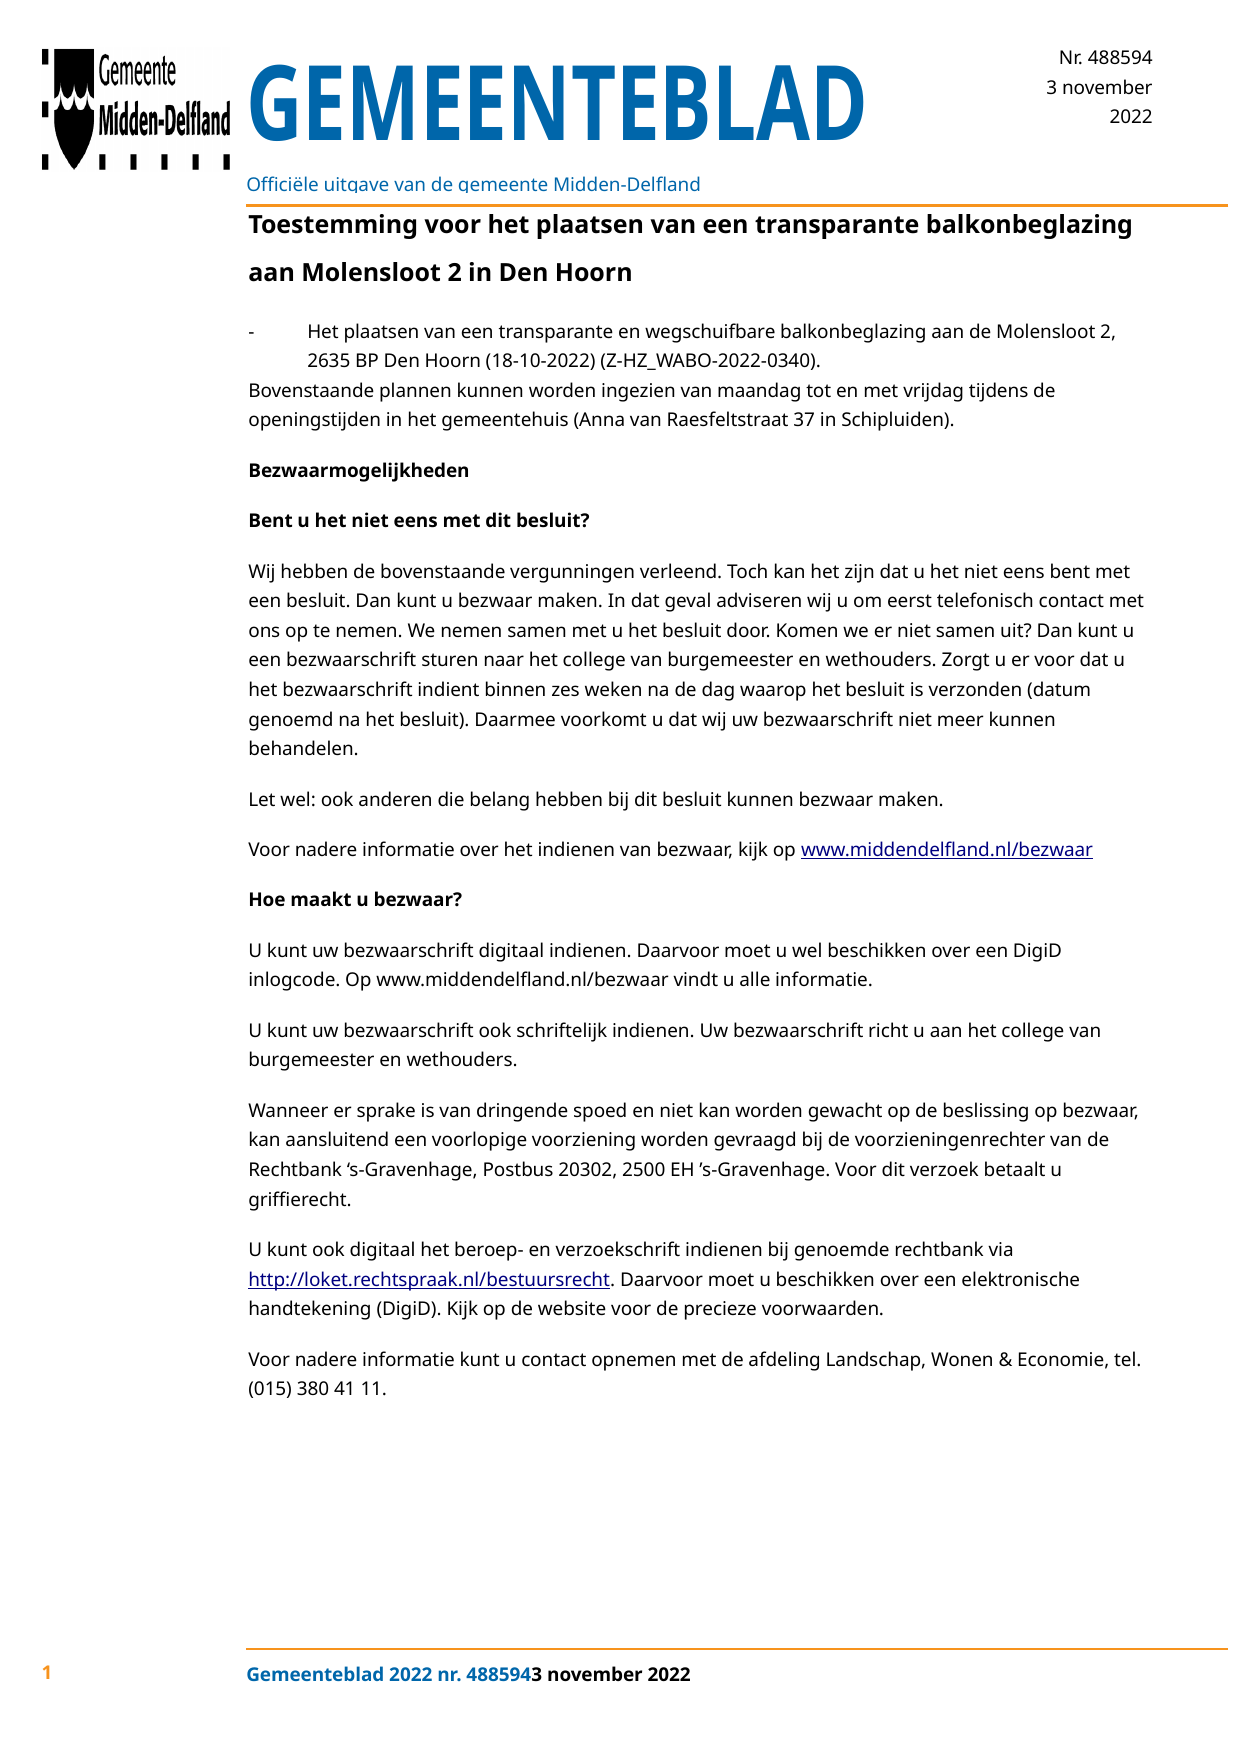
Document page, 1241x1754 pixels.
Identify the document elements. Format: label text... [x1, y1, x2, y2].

text Voor nadere informatie over het indienen van bezwaar, kijk op www.middendelfland.nl/bezwaar [248, 836, 1152, 862]
text Wij hebben de bovenstaande vergunningen verleend. Toch kan het zijn dat u het niet eens bent met een besluit. Dan kunt u bezwaar maken. In dat geval adviseren wij u om eerst telefonisch contact met ons op te nemen. We nemen samen met u het besluit door. Komen we er niet samen uit? Dan kunt u een bezwaarschrift sturen naar het college van burgemeester en wethouders. Zorgt u er voor dat u het bezwaarschrift indient binnen zes weken na de dag waarop het besluit is verzonden (datum genoemd na het besluit). Daarmee voorkomt u dat wij uw bezwaarschrift niet meer kunnen behandelen. [248, 558, 1152, 761]
text Let wel: ook anderen die belang hebben bij dit besluit kunnen bezwaar maken. [248, 786, 1152, 812]
text U kunt uw bezwaarschrift digitaal indienen. Daarvoor moet u wel beschikken over een DigiD inlogcode. Op www.middendelfland.nl/bezwaar vindt u alle informatie. [248, 937, 1152, 992]
text Bezwaarmogelijkheden [248, 457, 1152, 483]
list Het plaatsen van een transparante en wegschuifbare balkonbeglazing aan de Molensloot 2, 2635 BP Den Hoorn (18-10-2022) (Z-HZ_WABO-2022-0340). [248, 318, 1152, 373]
text Toestemming voor het plaatsen van een transparante balkonbeglazing aan Molensloot 2 in Den Hoorn [248, 207, 1152, 288]
picture [41, 47, 231, 172]
text Wanneer er sprake is van dringende spoed en niet kan worden gewacht op de beslissing op bezwaar, kan aansluitend een voorlopige voorziening worden gevraagd bij de voorzieningenrechter van de Rechtbank ‘s-Gravenhage, Postbus 20302, 2500 EH ’s-Gravenhage. Voor dit verzoek betaalt u griffierecht. [248, 1097, 1152, 1212]
text Hoe maakt u bezwaar? [248, 887, 1152, 912]
text Bovenstaande plannen kunnen worden ingezien van maandag tot en met vrijdag tijdens de openingstijden in het gemeentehuis (Anna van Raesfeltstraat 37 in Schipluiden). [248, 377, 1152, 432]
text U kunt ook digitaal het beroep- en verzoekschrift indienen bij genoemde rechtbank via http://loket.rechtspraak.nl/bestuursrecht. Daarvoor moet u beschikken over een elektronische handtekening (DigiD). Kijk op de website voor de precieze voorwaarden. [248, 1236, 1152, 1321]
text U kunt uw bezwaarschrift ook schriftelijk indienen. Uw bezwaarschrift richt u aan het college van burgemeester en wethouders. [248, 1017, 1152, 1072]
text Bent u het niet eens met dit besluit? [248, 507, 1152, 533]
text Voor nadere informatie kunt u contact opnemen met de afdeling Landschap, Wonen & Economie, tel. (015) 380 41 11. [248, 1346, 1152, 1401]
